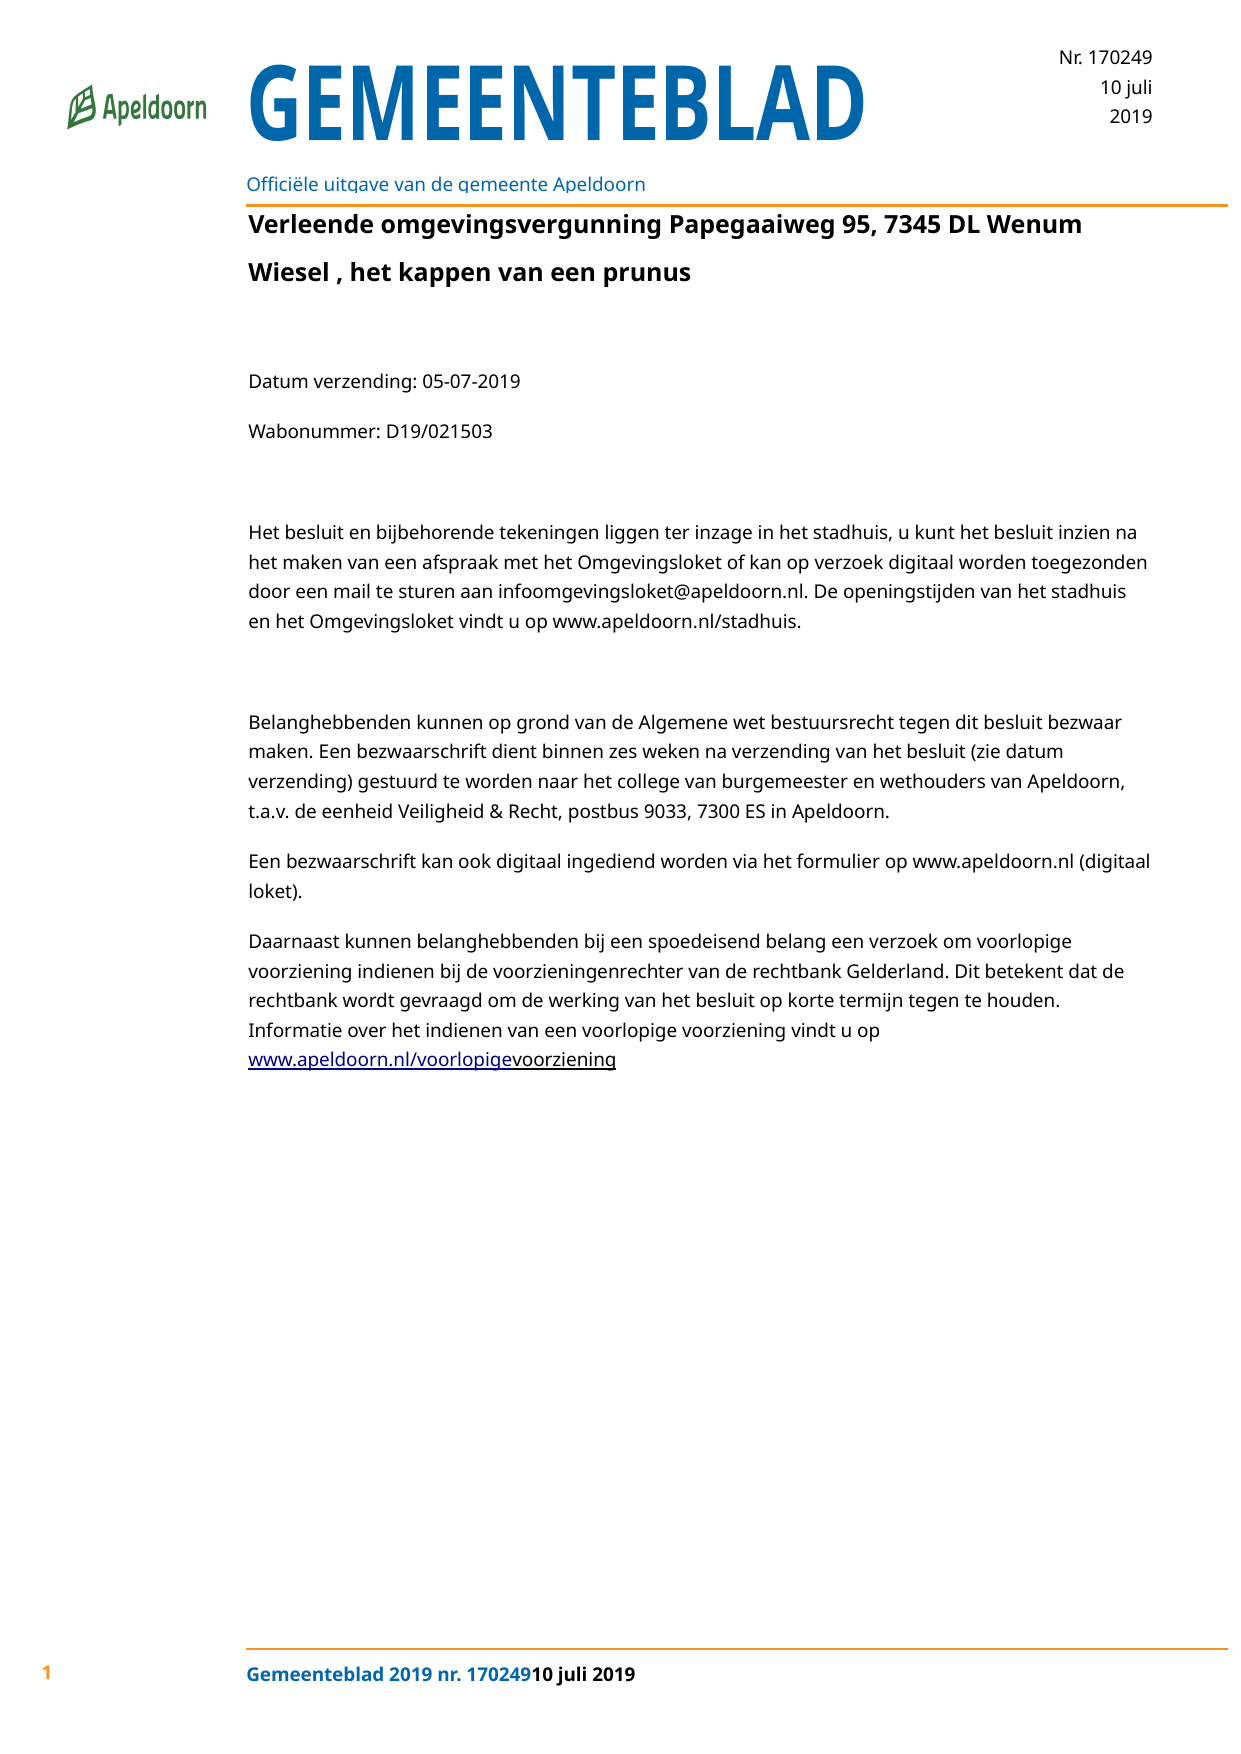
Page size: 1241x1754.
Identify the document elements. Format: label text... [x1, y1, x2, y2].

text Een bezwaarschrift kan ook digitaal ingediend worden via het formulier op www.apeldoorn.nl (digitaal loket). [248, 848, 1152, 904]
text Daarnaast kunnen belanghebbenden bij een spoedeisend belang een verzoek om voorlopige voorziening indienen bij de voorzieningenrechter van de rechtbank Gelderland. Dit betekent dat de rechtbank wordt gevraagd om de werking van het besluit op korte termijn tegen te houden. Informatie over het indienen van een voorlopige voorziening vindt u op www.apeldoorn.nl/voorlopigevoorziening [248, 928, 1152, 1072]
picture [41, 47, 231, 172]
text Belanghebbenden kunnen op grond van de Algemene wet bestuursrecht tegen dit besluit bezwaar maken. Een bezwaarschrift dient binnen zes weken na verzending van het besluit (zie datum verzending) gestuurd te worden naar het college van burgemeester en wethouders van Apeldoorn, t.a.v. de eenheid Veiligheid & Recht, postbus 9033, 7300 ES in Apeldoorn. [248, 709, 1152, 824]
text Verleende omgevingsvergunning Papegaaiweg 95, 7345 DL Wenum Wiesel , het kappen van een prunus [248, 207, 1152, 288]
text Het besluit en bijbehorende tekeningen liggen ter inzage in het stadhuis, u kunt het besluit inzien na het maken van een afspraak met het Omgevingsloket of kan op verzoek digitaal worden toegezonden door een mail te sturen aan infoomgevingsloket@apeldoorn.nl. De openingstijden van het stadhuis en het Omgevingsloket vindt u op www.apeldoorn.nl/stadhuis. [248, 519, 1152, 634]
text Wabonummer: D19/021503 [248, 419, 1152, 444]
text Datum verzending: 05-07-2019 [248, 368, 1152, 394]
